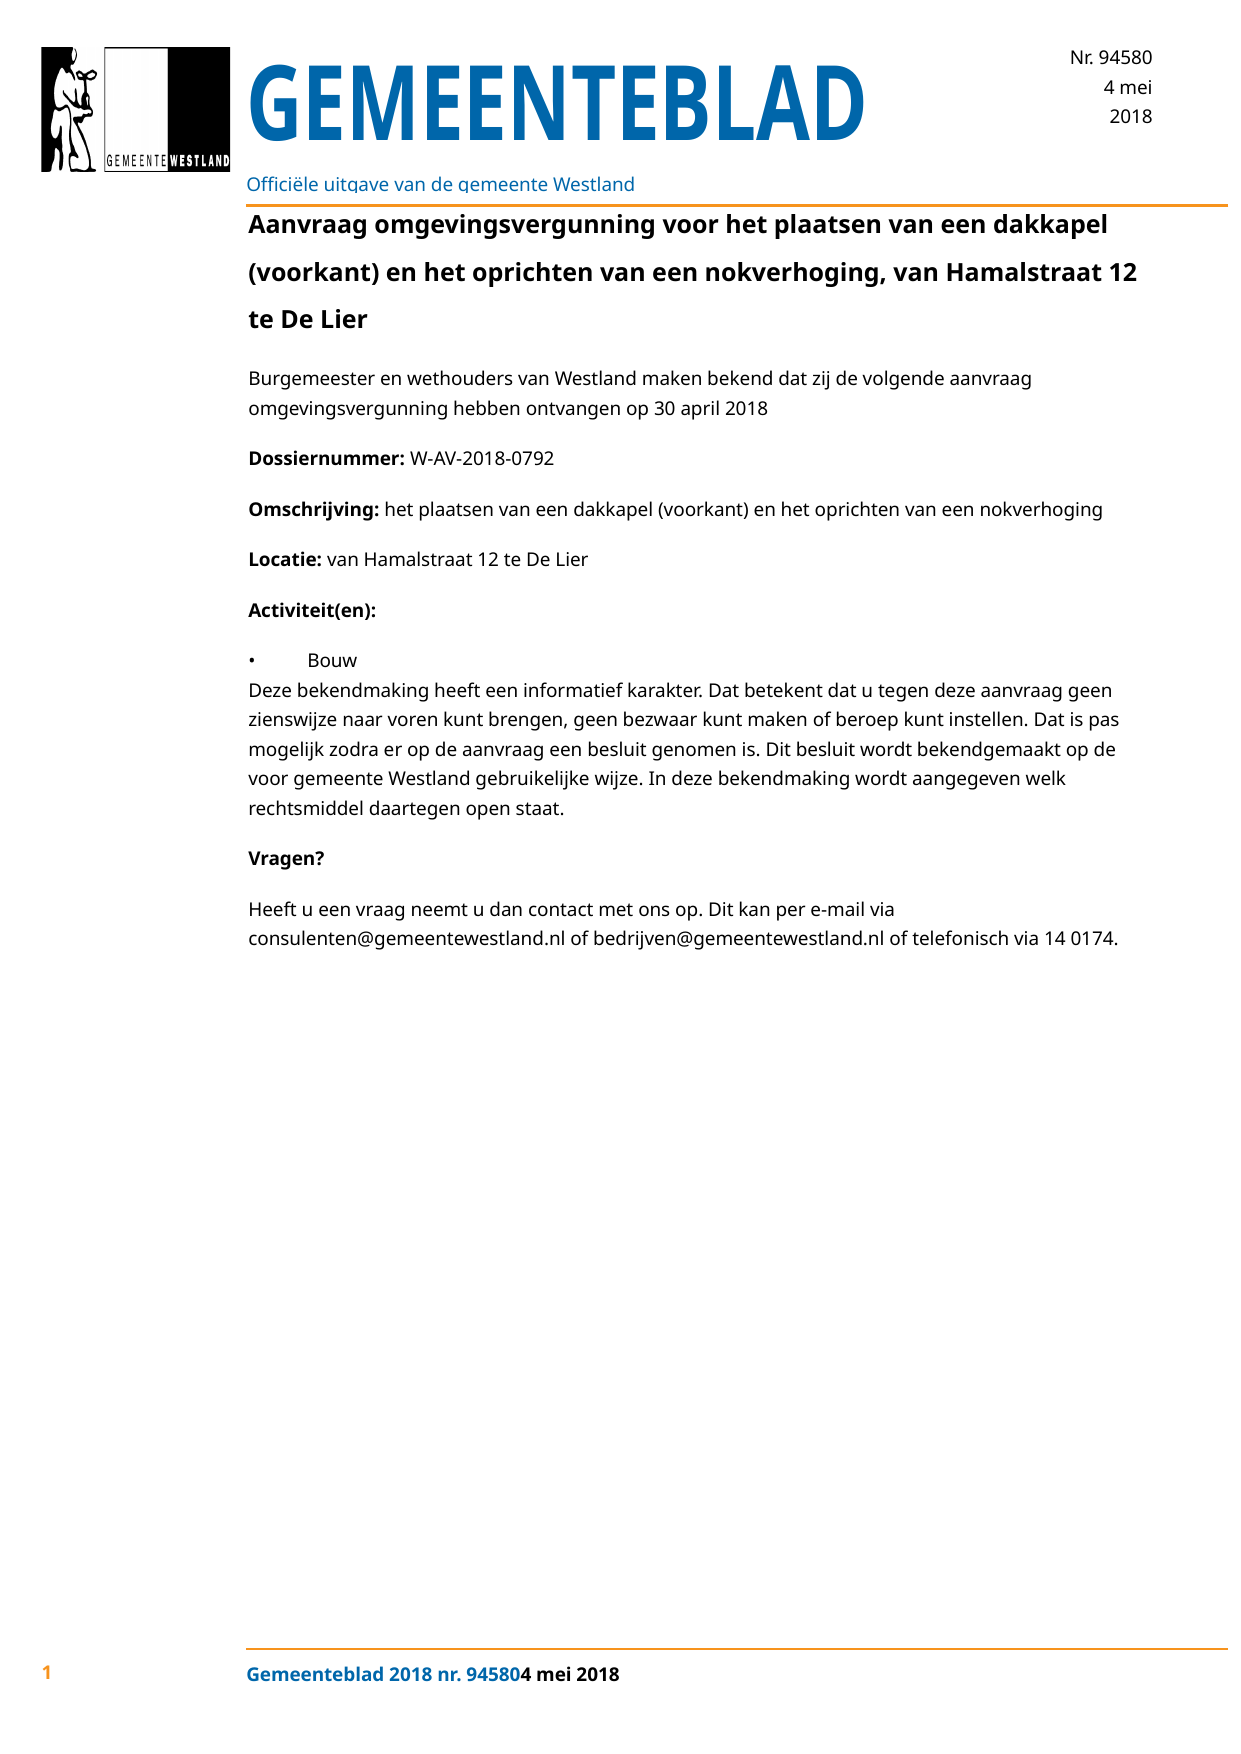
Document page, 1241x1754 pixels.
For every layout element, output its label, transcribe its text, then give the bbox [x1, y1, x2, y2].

list Bouw [248, 647, 1152, 673]
picture [41, 47, 231, 172]
text Heeft u een vraag neemt u dan contact met ons op. Dit kan per e-mail via consulenten@gemeentewestland.nl of bedrijven@gemeentewestland.nl of telefonisch via 14 0174. [248, 896, 1152, 951]
text Dossiernummer: W-AV-2018-0792 [248, 446, 1152, 471]
text Omschrijving: het plaatsen van een dakkapel (voorkant) en het oprichten van een nokverhoging [248, 496, 1152, 522]
text Burgemeester en wethouders van Westland maken bekend dat zij de volgende aanvraag omgevingsvergunning hebben ontvangen op 30 april 2018 [248, 366, 1152, 421]
text Activiteit(en): [248, 597, 1152, 622]
text Deze bekendmaking heeft een informatief karakter. Dat betekent dat u tegen deze aanvraag geen zienswijze naar voren kunt brengen, geen bezwaar kunt maken of beroep kunt instellen. Dat is pas mogelijk zodra er op de aanvraag een besluit genomen is. Dit besluit wordt bekendgemaakt op de voor gemeente Westland gebruikelijke wijze. In deze bekendmaking wordt aangegeven welk rechtsmiddel daartegen open staat. [248, 677, 1152, 821]
text Locatie: van Hamalstraat 12 te De Lier [248, 546, 1152, 572]
text Aanvraag omgevingsvergunning voor het plaatsen van een dakkapel (voorkant) en het oprichten van een nokverhoging, van Hamalstraat 12 te De Lier [248, 207, 1152, 336]
text Vragen? [248, 846, 1152, 871]
